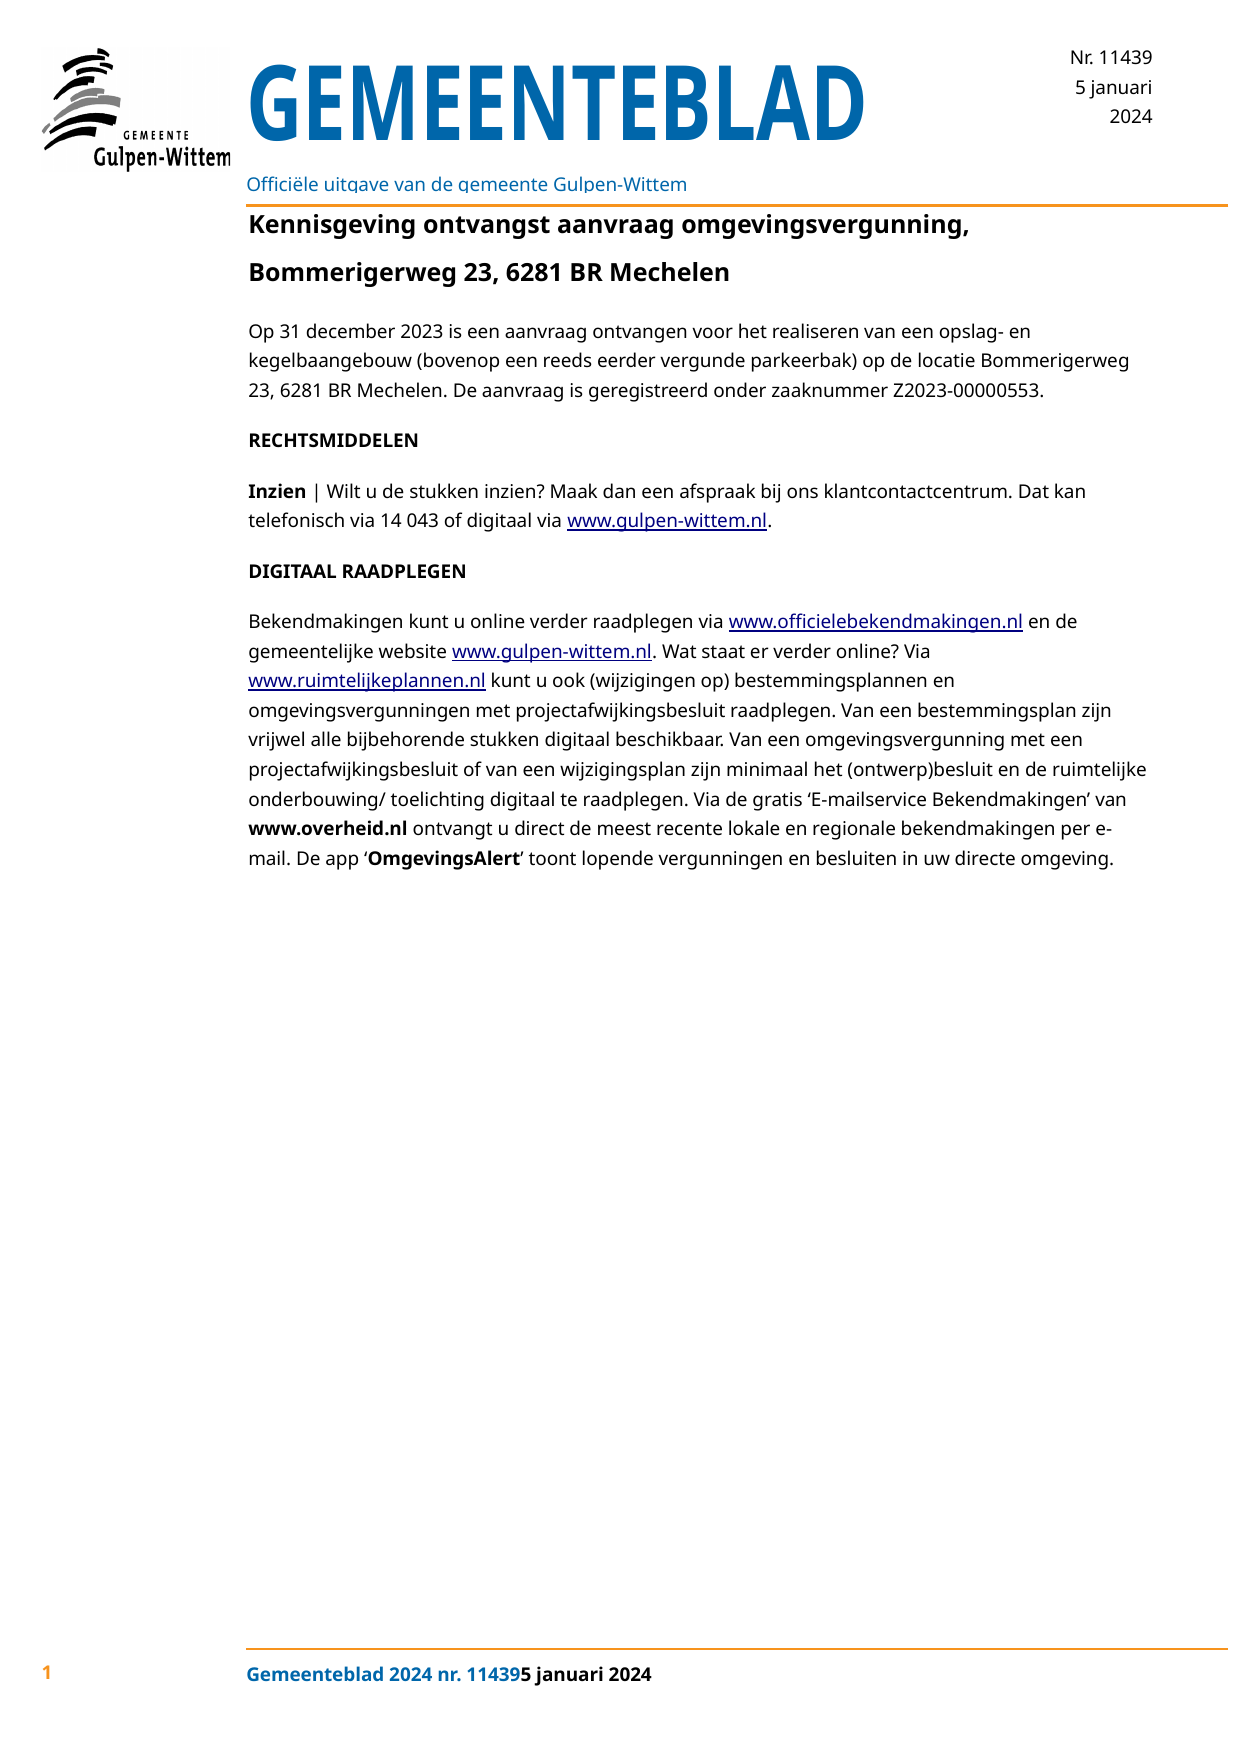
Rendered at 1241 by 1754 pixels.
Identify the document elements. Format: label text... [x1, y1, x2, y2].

text Kennisgeving ontvangst aanvraag omgevingsvergunning, Bommerigerweg 23, 6281 BR Mechelen [248, 207, 1152, 288]
text DIGITAAL RAADPLEGEN [248, 558, 1152, 584]
picture [41, 47, 231, 172]
text Bekendmakingen kunt u online verder raadplegen via www.officielebekendmakingen.nl en de gemeentelijke website www.gulpen-wittem.nl. Wat staat er verder online? Via www.ruimtelijkeplannen.nl kunt u ook (wijzigingen op) bestemmingsplannen en omgevingsvergunningen met projectafwijkingsbesluit raadplegen. Van een bestemmingsplan zijn vrijwel alle bijbehorende stukken digitaal beschikbaar. Van een omgevingsvergunning met een projectafwijkingsbesluit of van een wijzigingsplan zijn minimaal het (ontwerp)besluit en de ruimtelijke onderbouwing/ toelichting digitaal te raadplegen. Via de gratis ‘E-mailservice Bekendmakingen’ van www.overheid.nl ontvangt u direct de meest recente lokale en regionale bekendmakingen per e-mail. De app ‘OmgevingsAlert’ toont lopende vergunningen en besluiten in uw directe omgeving. [248, 608, 1152, 871]
text Inzien | Wilt u de stukken inzien? Maak dan een afspraak bij ons klantcontactcentrum. Dat kan telefonisch via 14 043 of digitaal via www.gulpen-wittem.nl. [248, 478, 1152, 533]
text RECHTSMIDDELEN [248, 427, 1152, 453]
text Op 31 december 2023 is een aanvraag ontvangen voor het realiseren van een opslag- en kegelbaangebouw (bovenop een reeds eerder vergunde parkeerbak) op de locatie Bommerigerweg 23, 6281 BR Mechelen. De aanvraag is geregistreerd onder zaaknummer Z2023-00000553. [248, 318, 1152, 403]
